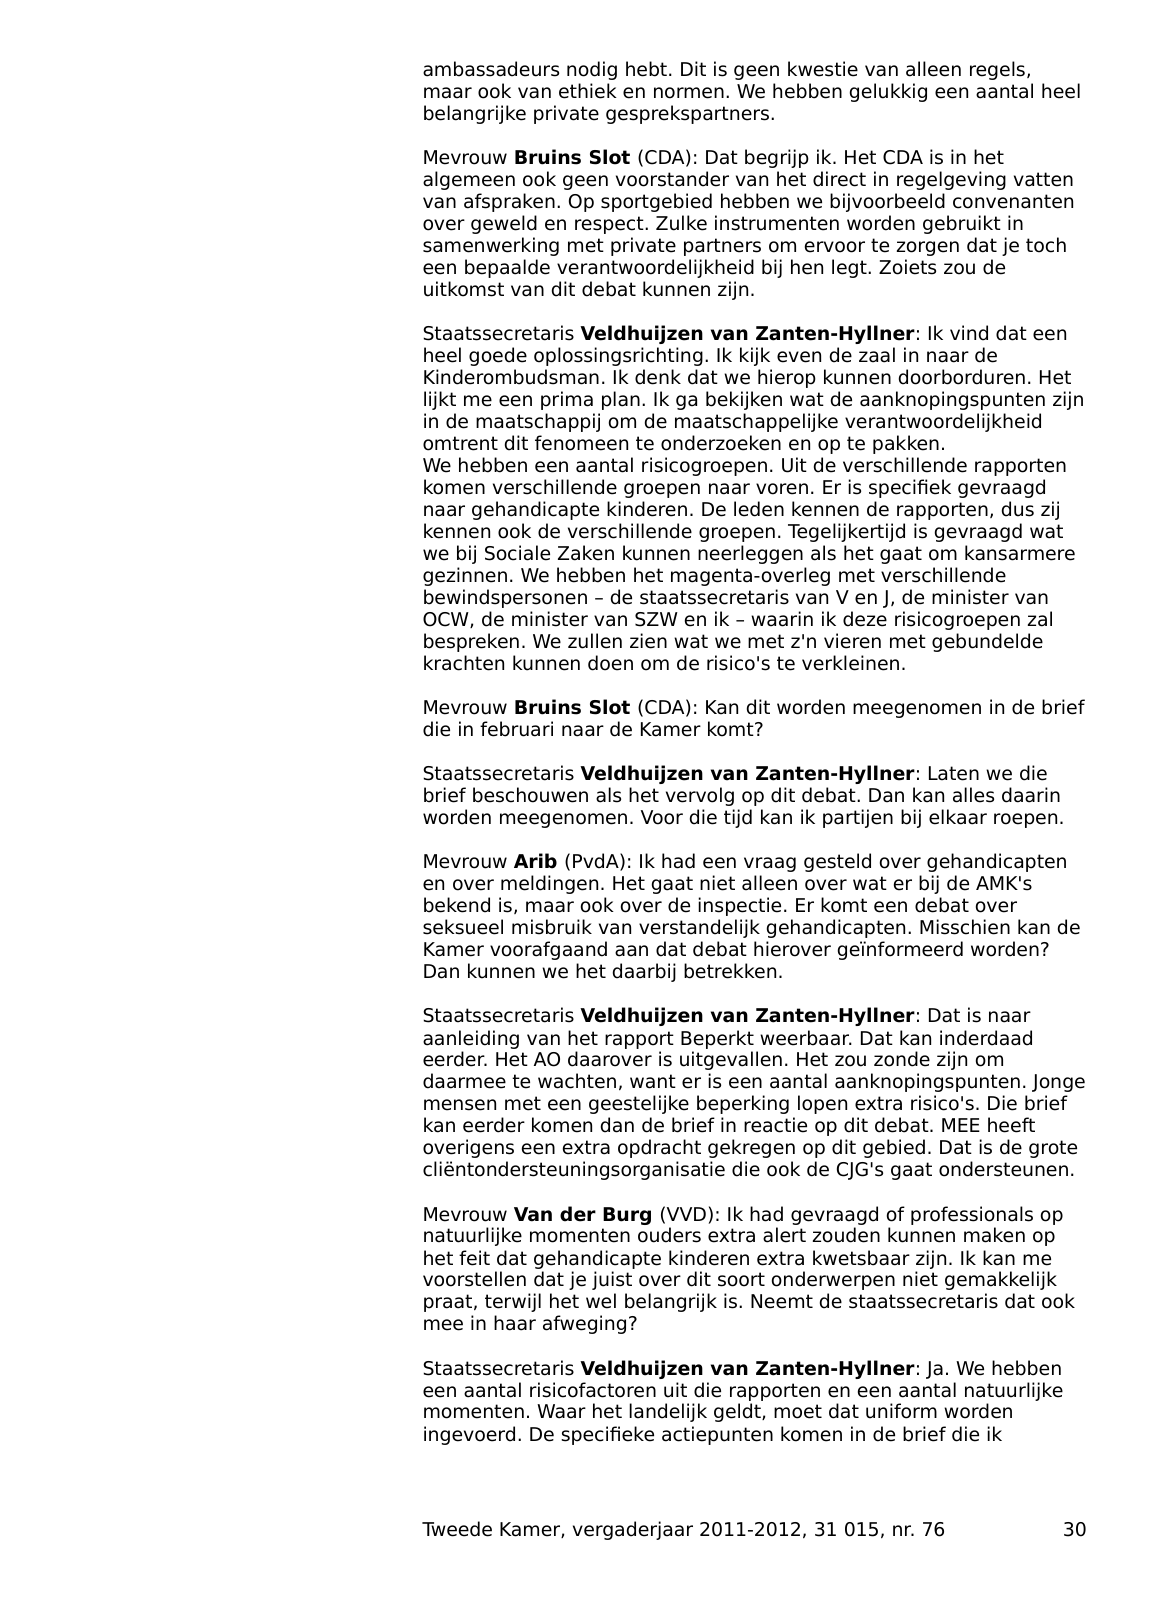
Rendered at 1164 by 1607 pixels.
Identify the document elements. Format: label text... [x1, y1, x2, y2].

text Staatssecretaris Veldhuijzen van Zanten-Hyllner: Ik vind dat een heel goede oplossingsrichting. Ik kijk even de zaal in naar de Kinderombudsman. Ik denk dat we hierop kunnen doorborduren. Het lijkt me een prima plan. Ik ga bekijken wat de aanknopingspunten zijn in de maatschappij om de maatschappelijke verantwoordelijkheid omtrent dit fenomeen te onderzoeken en op te pakken. [422, 323, 1087, 455]
text Staatssecretaris Veldhuijzen van Zanten-Hyllner: Laten we die brief beschouwen als het vervolg op dit debat. Dan kan alles daarin worden meegenomen. Voor die tijd kan ik partijen bij elkaar roepen. [422, 763, 1087, 829]
text Staatssecretaris Veldhuijzen van Zanten-Hyllner: Ja. We hebben een aantal risicofactoren uit die rapporten en een aantal natuurlijke momenten. Waar het landelijk geldt, moet dat uniform worden ingevoerd. De specifieke actiepunten komen in de brief die ik [422, 1357, 1087, 1445]
text We hebben een aantal risicogroepen. Uit de verschillende rapporten komen verschillende groepen naar voren. Er is specifiek gevraagd naar gehandicapte kinderen. De leden kennen de rapporten, dus zij kennen ook de verschillende groepen. Tegelijkertijd is gevraagd wat we bij Sociale Zaken kunnen neerleggen als het gaat om kansarmere gezinnen. We hebben het magenta-overleg met verschillende bewindspersonen – de staatssecretaris van V en J, de minister van OCW, de minister van SZW en ik – waarin ik deze risicogroepen zal bespreken. We zullen zien wat we met z'n vieren met gebundelde krachten kunnen doen om de risico's te verkleinen. [422, 455, 1087, 675]
text Mevrouw Arib (PvdA): Ik had een vraag gesteld over gehandicapten en over meldingen. Het gaat niet alleen over wat er bij de AMK's bekend is, maar ook over de inspectie. Er komt een debat over seksueel misbruik van verstandelijk gehandicapten. Misschien kan de Kamer voorafgaand aan dat debat hierover geïnformeerd worden? Dan kunnen we het daarbij betrekken. [422, 851, 1087, 983]
text Mevrouw Bruins Slot (CDA): Kan dit worden meegenomen in de brief die in februari naar de Kamer komt? [422, 697, 1087, 741]
text Mevrouw Bruins Slot (CDA): Dat begrijp ik. Het CDA is in het algemeen ook geen voorstander van het direct in regelgeving vatten van afspraken. Op sportgebied hebben we bijvoorbeeld convenanten over geweld en respect. Zulke instrumenten worden gebruikt in samenwerking met private partners om ervoor te zorgen dat je toch een bepaalde verantwoordelijkheid bij hen legt. Zoiets zou de uitkomst van dit debat kunnen zijn. [422, 147, 1087, 301]
text Staatssecretaris Veldhuijzen van Zanten-Hyllner: Dat is naar aanleiding van het rapport Beperkt weerbaar. Dat kan inderdaad eerder. Het AO daarover is uitgevallen. Het zou zonde zijn om daarmee te wachten, want er is een aantal aanknopingspunten. Jonge mensen met een geestelijke beperking lopen extra risico's. Die brief kan eerder komen dan de brief in reactie op dit debat. MEE heeft overigens een extra opdracht gekregen op dit gebied. Dat is de grote cliëntondersteuningsorganisatie die ook de CJG's gaat ondersteunen. [422, 1005, 1087, 1181]
text ambassadeurs nodig hebt. Dit is geen kwestie van alleen regels, maar ook van ethiek en normen. We hebben gelukkig een aantal heel belangrijke private gesprekspartners. [422, 59, 1087, 125]
text Mevrouw Van der Burg (VVD): Ik had gevraagd of professionals op natuurlijke momenten ouders extra alert zouden kunnen maken op het feit dat gehandicapte kinderen extra kwetsbaar zijn. Ik kan me voorstellen dat je juist over dit soort onderwerpen niet gemakkelijk praat, terwijl het wel belangrijk is. Neemt de staatssecretaris dat ook mee in haar afweging? [422, 1203, 1087, 1335]
